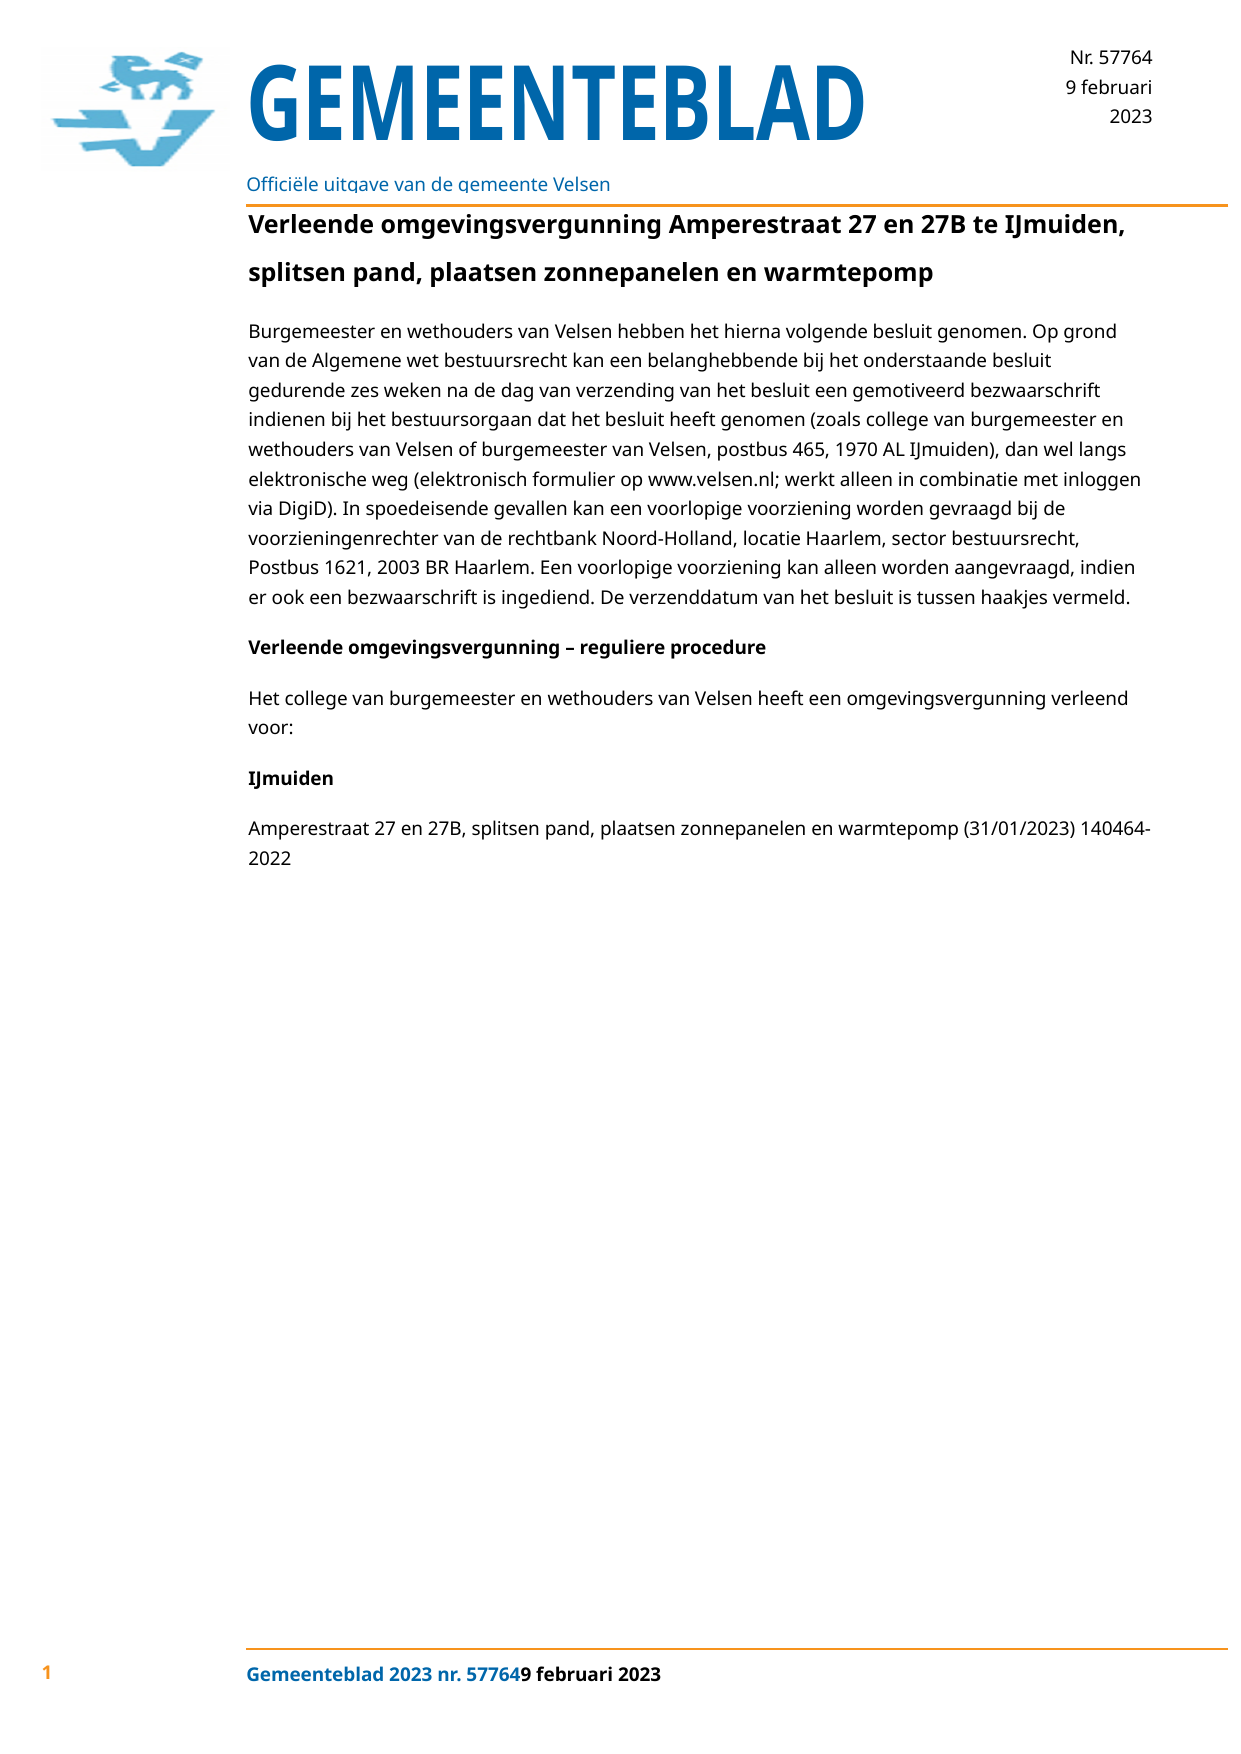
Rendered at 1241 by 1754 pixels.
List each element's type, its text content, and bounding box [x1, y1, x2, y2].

text Burgemeester en wethouders van Velsen hebben het hierna volgende besluit genomen. Op grond van de Algemene wet bestuursrecht kan een belanghebbende bij het onderstaande besluit gedurende zes weken na de dag van verzending van het besluit een gemotiveerd bezwaarschrift indienen bij het bestuursorgaan dat het besluit heeft genomen (zoals college van burgemeester en wethouders van Velsen of burgemeester van Velsen, postbus 465, 1970 AL IJmuiden), dan wel langs elektronische weg (elektronisch formulier op www.velsen.nl; werkt alleen in combinatie met inloggen via DigiD). In spoedeisende gevallen kan een voorlopige voorziening worden gevraagd bij de voorzieningenrechter van de rechtbank Noord-Holland, locatie Haarlem, sector bestuursrecht, Postbus 1621, 2003 BR Haarlem. Een voorlopige voorziening kan alleen worden aangevraagd, indien er ook een bezwaarschrift is ingediend. De verzenddatum van het besluit is tussen haakjes vermeld. [248, 318, 1152, 610]
text Verleende omgevingsvergunning – reguliere procedure [248, 634, 1152, 660]
picture [41, 47, 231, 172]
text IJmuiden [248, 765, 1152, 791]
text Het college van burgemeester en wethouders van Velsen heeft een omgevingsvergunning verleend voor: [248, 685, 1152, 740]
text Amperestraat 27 en 27B, splitsen pand, plaatsen zonnepanelen en warmtepomp (31/01/2023) 140464-2022 [248, 815, 1152, 871]
text Verleende omgevingsvergunning Amperestraat 27 en 27B te IJmuiden, splitsen pand, plaatsen zonnepanelen en warmtepomp [248, 207, 1152, 288]
